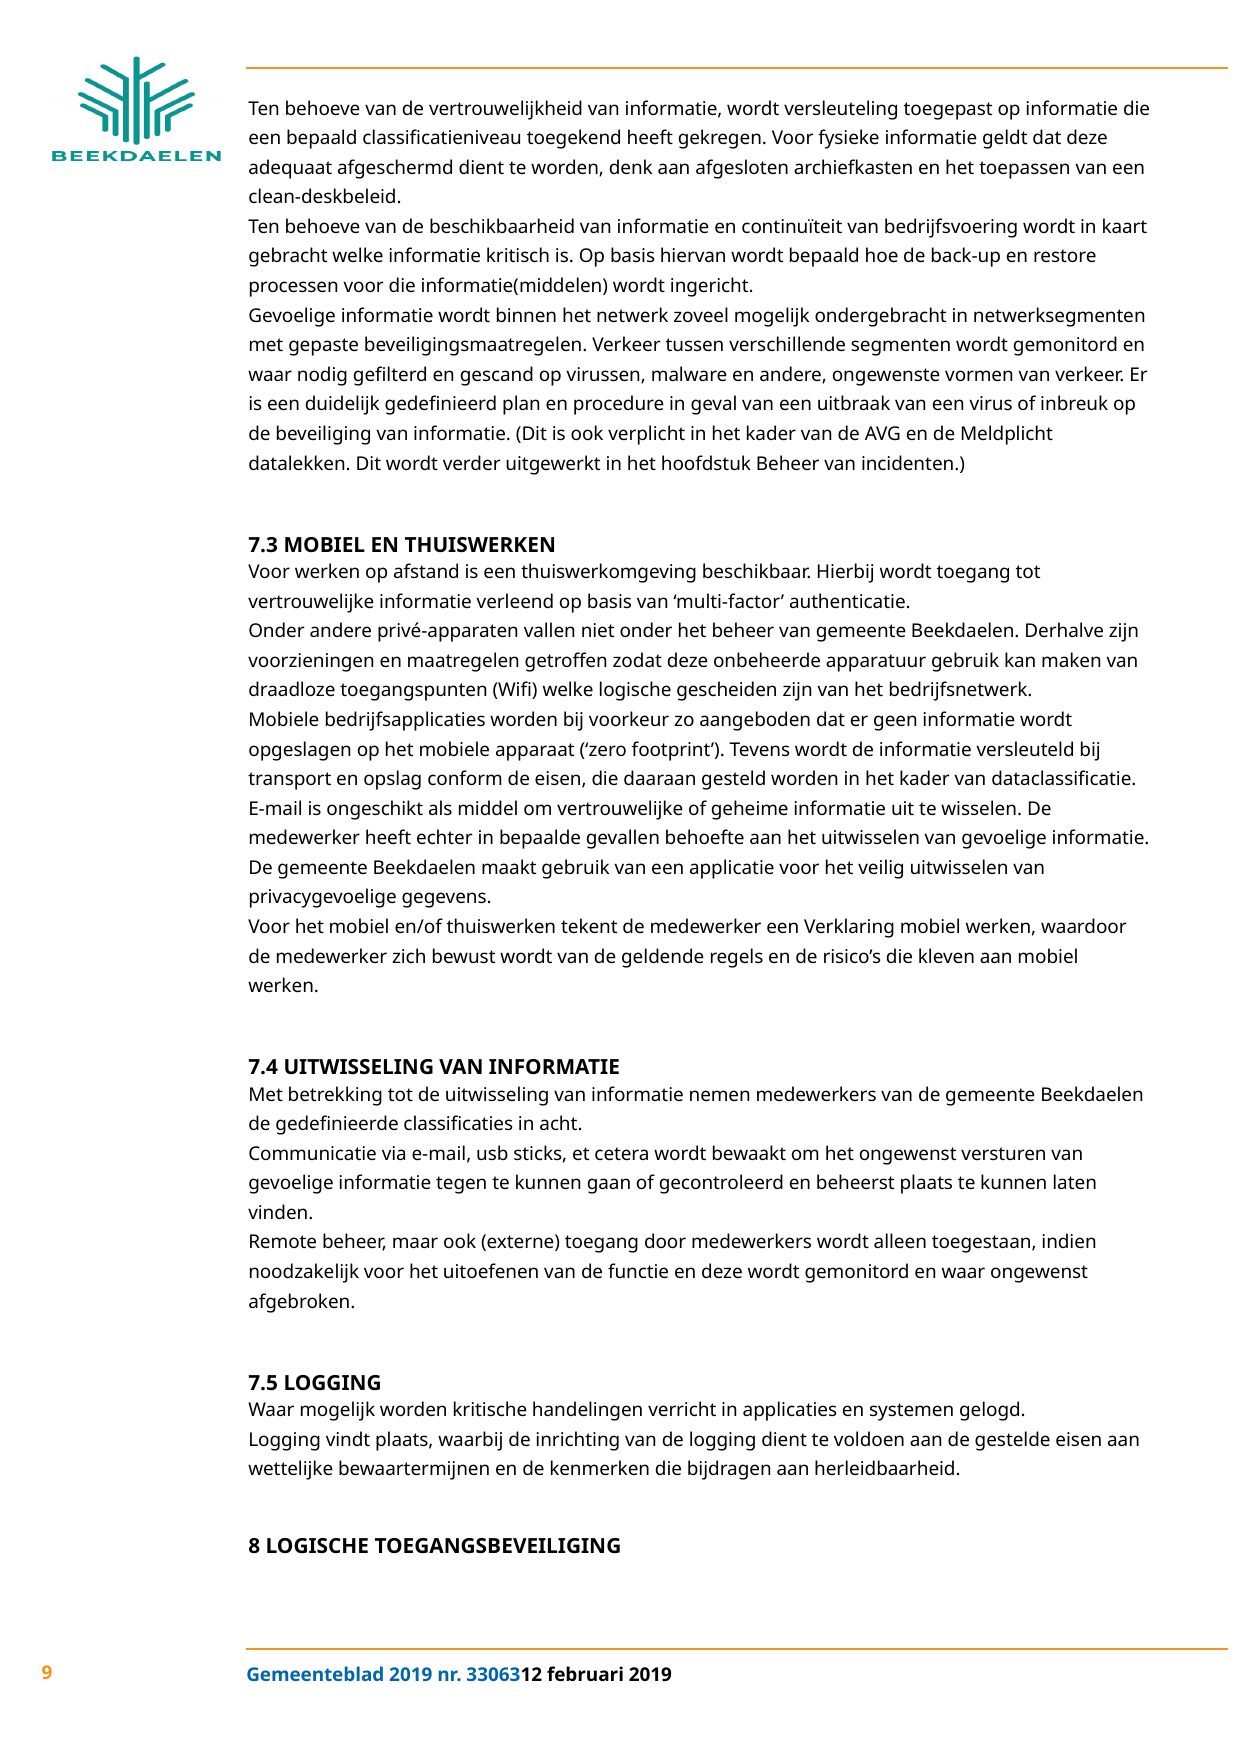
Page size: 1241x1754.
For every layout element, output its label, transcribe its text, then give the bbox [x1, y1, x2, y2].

text Voor werken op afstand is een thuiswerkomgeving beschikbaar. Hierbij wordt toegang tot vertrouwelijke informatie verleend op basis van ‘multi-factor’ authenticatie. [248, 558, 1152, 613]
text 7.4 UITWISSELING VAN INFORMATIE [248, 1052, 1152, 1081]
text Onder andere privé-apparaten vallen niet onder het beheer van gemeente Beekdaelen. Derhalve zijn voorzieningen en maatregelen getroffen zodat deze onbeheerde apparatuur gebruik kan maken van draadloze toegangspunten (Wifi) welke logische gescheiden zijn van het bedrijfsnetwerk. [248, 617, 1152, 702]
text Waar mogelijk worden kritische handelingen verricht in applicaties en systemen gelogd. [248, 1396, 1152, 1422]
text Voor het mobiel en/of thuiswerken tekent de medewerker een Verklaring mobiel werken, waardoor de medewerker zich bewust wordt van de geldende regels en de risico’s die kleven aan mobiel werken. [248, 913, 1152, 998]
text Gevoelige informatie wordt binnen het netwerk zoveel mogelijk ondergebracht in netwerksegmenten met gepaste beveiligingsmaatregelen. Verkeer tussen verschillende segmenten wordt gemonitord en waar nodig gefilterd en gescand op virussen, malware en andere, ongewenste vormen van verkeer. Er is een duidelijk gedefinieerd plan en procedure in geval van een uitbraak van een virus of inbreuk op de beveiliging van informatie. (Dit is ook verplicht in het kader van de AVG en de Meldplicht datalekken. Dit wordt verder uitgewerkt in het hoofdstuk Beheer van incidenten.) [248, 302, 1152, 476]
text Mobiele bedrijfsapplicaties worden bij voorkeur zo aangeboden dat er geen informatie wordt opgeslagen op het mobiele apparaat (‘zero footprint’). Tevens wordt de informatie versleuteld bij transport en opslag conform de eisen, die daaraan gesteld worden in het kader van dataclassificatie. [248, 706, 1152, 791]
text 7.5 LOGGING [248, 1368, 1152, 1396]
text Ten behoeve van de vertrouwelijkheid van informatie, wordt versleuteling toegepast op informatie die een bepaald classificatieniveau toegekend heeft gekregen. Voor fysieke informatie geldt dat deze adequaat afgeschermd dient te worden, denk aan afgesloten archiefkasten en het toepassen van een clean-deskbeleid. [248, 95, 1152, 209]
text Logging vindt plaats, waarbij de inrichting van de logging dient te voldoen aan de gestelde eisen aan wettelijke bewaartermijnen en de kenmerken die bijdragen aan herleidbaarheid. [248, 1426, 1152, 1481]
text 8 LOGISCHE TOEGANGSBEVEILIGING [248, 1531, 1152, 1559]
text Remote beheer, maar ook (externe) toegang door medewerkers wordt alleen toegestaan, indien noodzakelijk voor het uitoefenen van de functie en deze wordt gemonitord en waar ongewenst afgebroken. [248, 1229, 1152, 1314]
text Met betrekking tot de uitwisseling van informatie nemen medewerkers van de gemeente Beekdaelen de gedefinieerde classificaties in acht. [248, 1081, 1152, 1136]
text Communicatie via e-mail, usb sticks, et cetera wordt bewaakt om het ongewenst versturen van gevoelige informatie tegen te kunnen gaan of gecontroleerd en beheerst plaats te kunnen laten vinden. [248, 1140, 1152, 1225]
text 7.3 MOBIEL EN THUISWERKEN [248, 530, 1152, 558]
text Ten behoeve van de beschikbaarheid van informatie en continuïteit van bedrijfsvoering wordt in kaart gebracht welke informatie kritisch is. Op basis hiervan wordt bepaald hoe de back-up en restore processen voor die informatie(middelen) wordt ingericht. [248, 213, 1152, 298]
picture [41, 47, 231, 172]
text E-mail is ongeschikt als middel om vertrouwelijke of geheime informatie uit te wisselen. De medewerker heeft echter in bepaalde gevallen behoefte aan het uitwisselen van gevoelige informatie. De gemeente Beekdaelen maakt gebruik van een applicatie voor het veilig uitwisselen van privacygevoelige gegevens. [248, 795, 1152, 909]
